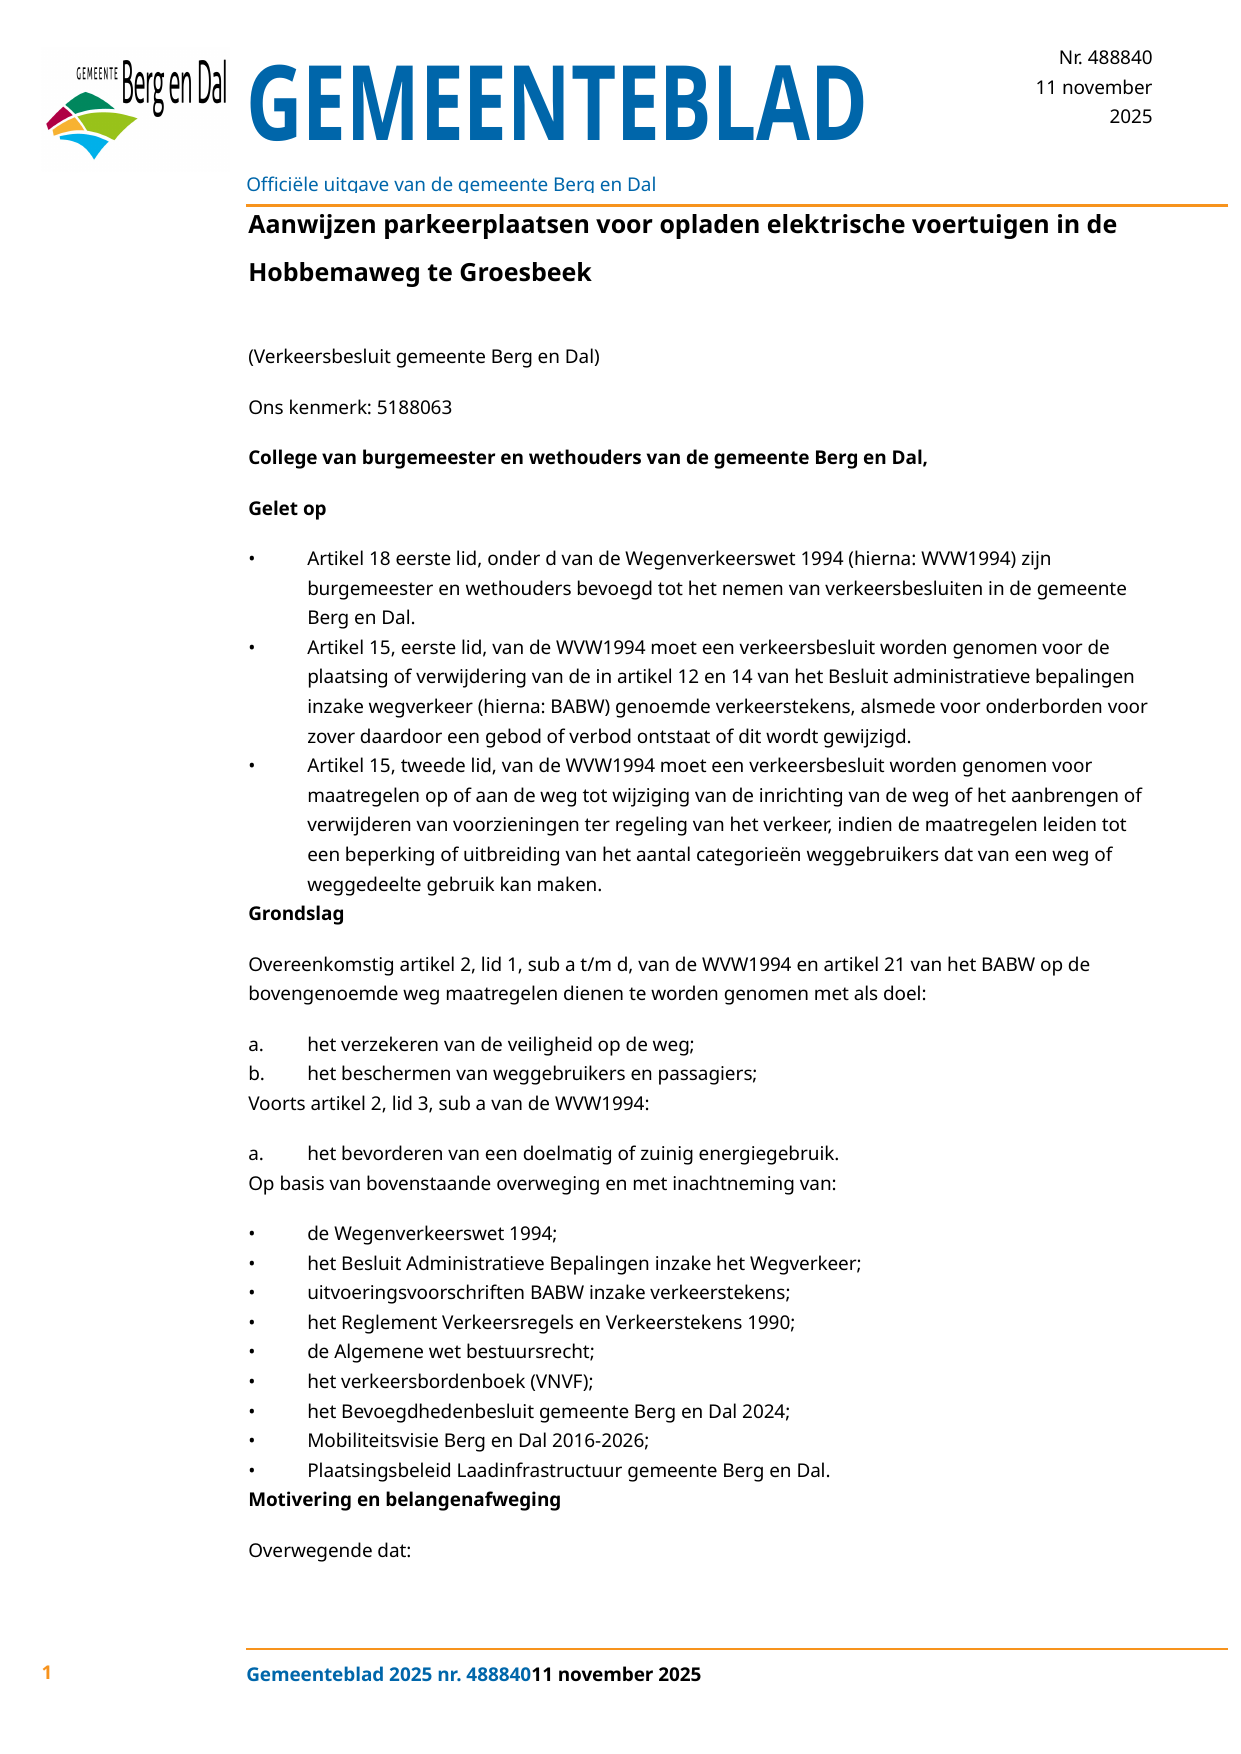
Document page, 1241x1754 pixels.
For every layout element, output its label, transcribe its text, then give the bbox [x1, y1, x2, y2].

text Gelet op [248, 495, 1152, 521]
list Artikel 15, eerste lid, van de WVW1994 moet een verkeersbesluit worden genomen voor de plaatsing of verwijdering van de in artikel 12 en 14 van het Besluit administratieve bepalingen inzake wegverkeer (hierna: BABW) genoemde verkeerstekens, alsmede voor onderborden voor zover daardoor een gebod of verbod ontstaat of dit wordt gewijzigd. [248, 634, 1152, 748]
list de Algemene wet bestuursrecht; [248, 1339, 1152, 1364]
text Voorts artikel 2, lid 3, sub a van de WVW1994: [248, 1090, 1152, 1116]
list de Wegenverkeerswet 1994; [248, 1220, 1152, 1246]
text Overwegende dat: [248, 1537, 1152, 1563]
text Op basis van bovenstaande overweging en met inachtneming van: [248, 1170, 1152, 1196]
list het verkeersbordenboek (VNVF); [248, 1368, 1152, 1394]
list Artikel 15, tweede lid, van de WVW1994 moet een verkeersbesluit worden genomen voor maatregelen op of aan de weg tot wijziging van de inrichting van de weg of het aanbrengen of verwijderen van voorzieningen ter regeling van het verkeer, indien de maatregelen leiden tot een beperking of uitbreiding van het aantal categorieën weggebruikers dat van een weg of weggedeelte gebruik kan maken. [248, 752, 1152, 896]
text Overeenkomstig artikel 2, lid 1, sub a t/m d, van de WVW1994 en artikel 21 van het BABW op de bovengenoemde weg maatregelen dienen te worden genomen met als doel: [248, 951, 1152, 1006]
text (Verkeersbesluit gemeente Berg en Dal) [248, 344, 1152, 369]
picture [41, 47, 231, 172]
list Artikel 18 eerste lid, onder d van de Wegenverkeerswet 1994 (hierna: WVW1994) zijn burgemeester en wethouders bevoegd tot het nemen van verkeersbesluiten in de gemeente Berg en Dal. [248, 545, 1152, 630]
list uitvoeringsvoorschriften BABW inzake verkeerstekens; [248, 1279, 1152, 1305]
list het beschermen van weggebruikers en passagiers; [248, 1060, 1152, 1086]
list Mobiliteitsvisie Berg en Dal 2016-2026; [248, 1427, 1152, 1453]
text College van burgemeester en wethouders van de gemeente Berg en Dal, [248, 444, 1152, 470]
list Plaatsingsbeleid Laadinfrastructuur gemeente Berg en Dal. [248, 1457, 1152, 1483]
list het Reglement Verkeersregels en Verkeerstekens 1990; [248, 1309, 1152, 1335]
text Motivering en belangenafweging [248, 1487, 1152, 1512]
text Aanwijzen parkeerplaatsen voor opladen elektrische voertuigen in de Hobbemaweg te Groesbeek [248, 207, 1152, 288]
list het verzekeren van de veiligheid op de weg; [248, 1031, 1152, 1056]
list het bevorderen van een doelmatig of zuinig energiegebruik. [248, 1140, 1152, 1166]
text Grondslag [248, 900, 1152, 926]
list het Bevoegdhedenbesluit gemeente Berg en Dal 2024; [248, 1398, 1152, 1423]
list het Besluit Administratieve Bepalingen inzake het Wegverkeer; [248, 1250, 1152, 1276]
text Ons kenmerk: 5188063 [248, 394, 1152, 420]
